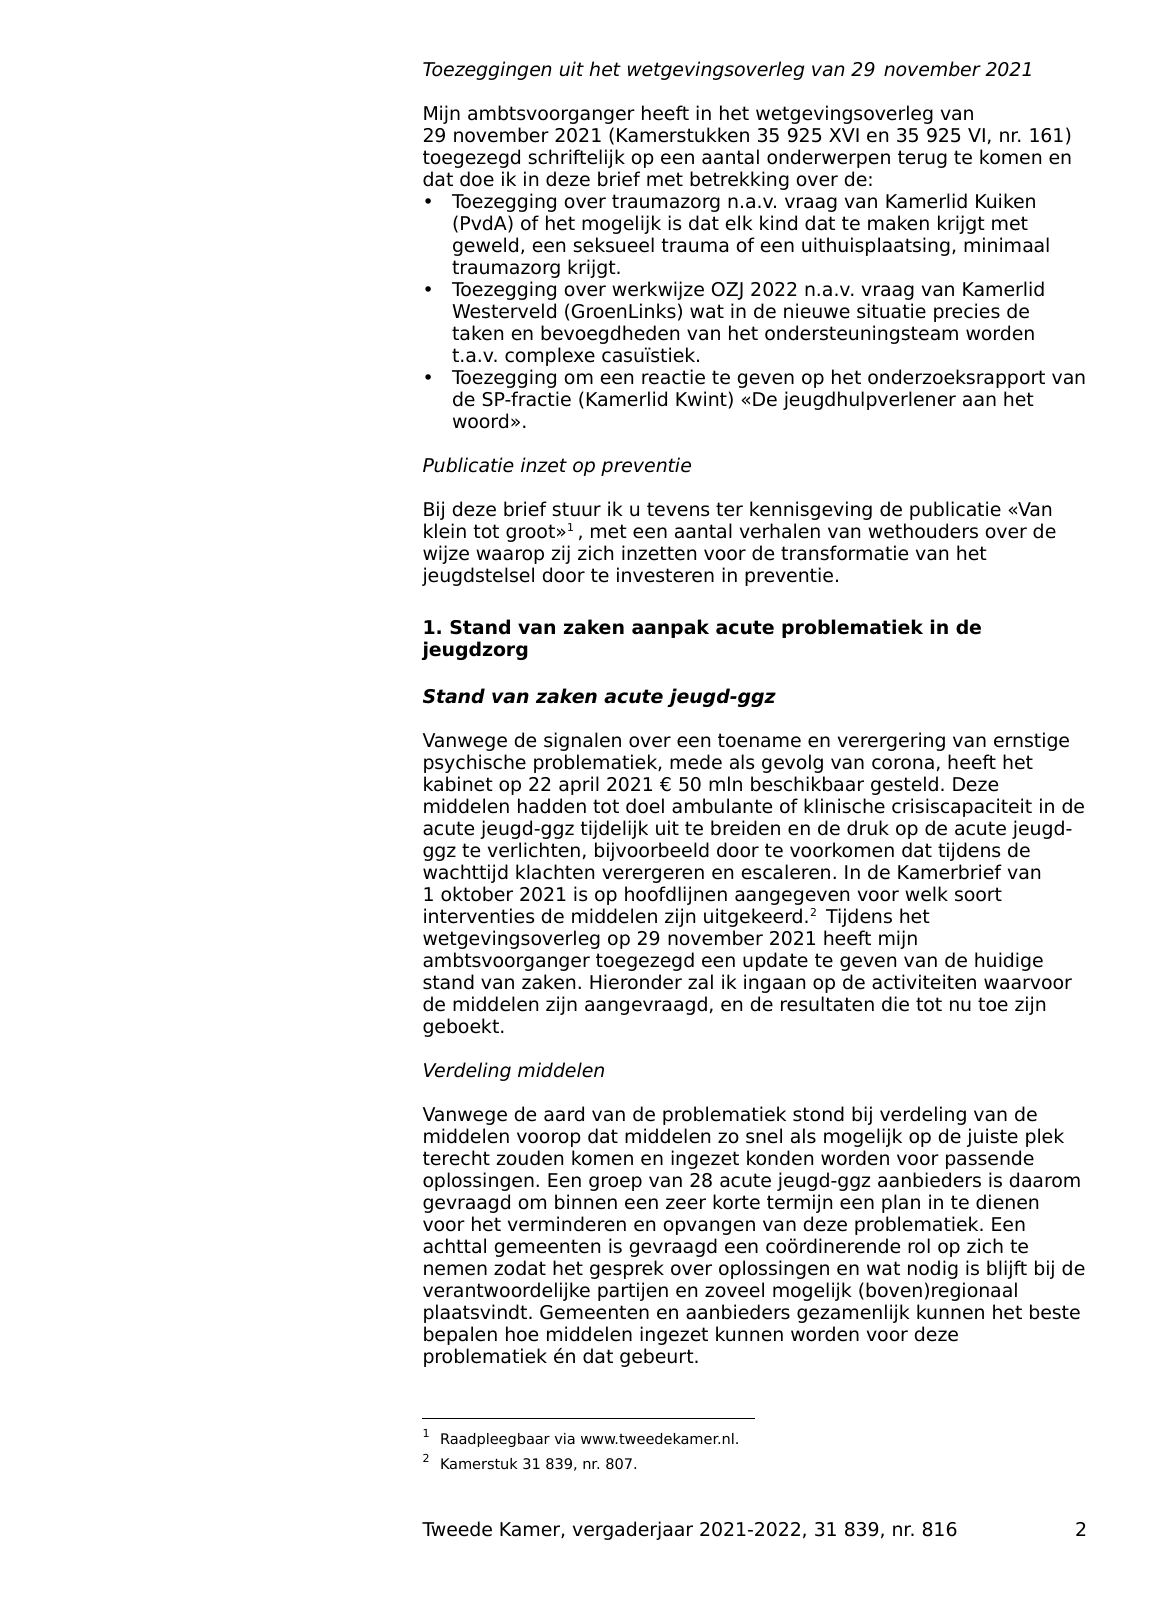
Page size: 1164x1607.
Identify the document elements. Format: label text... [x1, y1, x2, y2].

subtitle Toezeggingen uit het wetgevingsoverleg van 29 november 2021 [422, 59, 1087, 81]
text • Toezegging om een reactie te geven op het onderzoeksrapport van de SP-fractie (Kamerlid Kwint) «De jeugdhulpverlener aan het woord». [422, 367, 1087, 433]
text Raadpleegbaar via www.tweedekamer.nl. [422, 1427, 1087, 1449]
text Mijn ambtsvoorganger heeft in het wetgevingsoverleg van 29 november 2021 (Kamerstukken 35 925 XVI en 35 925 VI, nr. 161) toegezegd schriftelijk op een aantal onderwerpen terug te komen en dat doe ik in deze brief met betrekking over de: [422, 103, 1087, 191]
text Vanwege de signalen over een toename en verergering van ernstige psychische problematiek, mede als gevolg van corona, heeft het kabinet op 22 april 2021 € 50 mln beschikbaar gesteld. Deze middelen hadden tot doel ambulante of klinische crisiscapaciteit in de acute jeugd-ggz tijdelijk uit te breiden en de druk op de acute jeugd-ggz te verlichten, bijvoorbeeld door te voorkomen dat tijdens de wachttijd klachten verergeren en escaleren. In de Kamerbrief van 1 oktober 2021 is op hoofdlijnen aangegeven voor welk soort interventies de middelen zijn uitgekeerd. Tijdens het wetgevingsoverleg op 29 november 2021 heeft mijn ambtsvoorganger toegezegd een update te geven van de huidige stand van zaken. Hieronder zal ik ingaan op de activiteiten waarvoor de middelen zijn aangevraagd, en de resultaten die tot nu toe zijn geboekt. [422, 730, 1087, 1038]
text • Toezegging over traumazorg n.a.v. vraag van Kamerlid Kuiken (PvdA) of het mogelijk is dat elk kind dat te maken krijgt met geweld, een seksueel trauma of een uithuisplaatsing, minimaal traumazorg krijgt. [422, 191, 1087, 279]
text Vanwege de aard van de problematiek stond bij verdeling van de middelen voorop dat middelen zo snel als mogelijk op de juiste plek terecht zouden komen en ingezet konden worden voor passende oplossingen. Een groep van 28 acute jeugd-ggz aanbieders is daarom gevraagd om binnen een zeer korte termijn een plan in te dienen voor het verminderen en opvangen van deze problematiek. Een achttal gemeenten is gevraagd een coördinerende rol op zich te nemen zodat het gesprek over oplossingen en wat nodig is blijft bij de verantwoordelijke partijen en zoveel mogelijk (boven)regionaal plaatsvindt. Gemeenten en aanbieders gezamenlijk kunnen het beste bepalen hoe middelen ingezet kunnen worden voor deze problematiek én dat gebeurt. [422, 1104, 1087, 1368]
text Bij deze brief stuur ik u tevens ter kennisgeving de publicatie «Van klein tot groot», met een aantal verhalen van wethouders over de wijze waarop zij zich inzetten voor de transformatie van het jeugdstelsel door te investeren in preventie. [422, 499, 1087, 587]
subtitle 1. Stand van zaken aanpak acute problematiek in de jeugdzorg [422, 617, 1087, 661]
text • Toezegging over werkwijze OZJ 2022 n.a.v. vraag van Kamerlid Westerveld (GroenLinks) wat in de nieuwe situatie precies de taken en bevoegdheden van het ondersteuningsteam worden t.a.v. complexe casuïstiek. [422, 279, 1087, 367]
subtitle Publicatie inzet op preventie [422, 455, 1087, 477]
text Kamerstuk 31 839, nr. 807. [422, 1452, 1087, 1474]
subtitle Stand van zaken acute jeugd-ggz [422, 686, 1087, 708]
subtitle Verdeling middelen [422, 1060, 1087, 1082]
